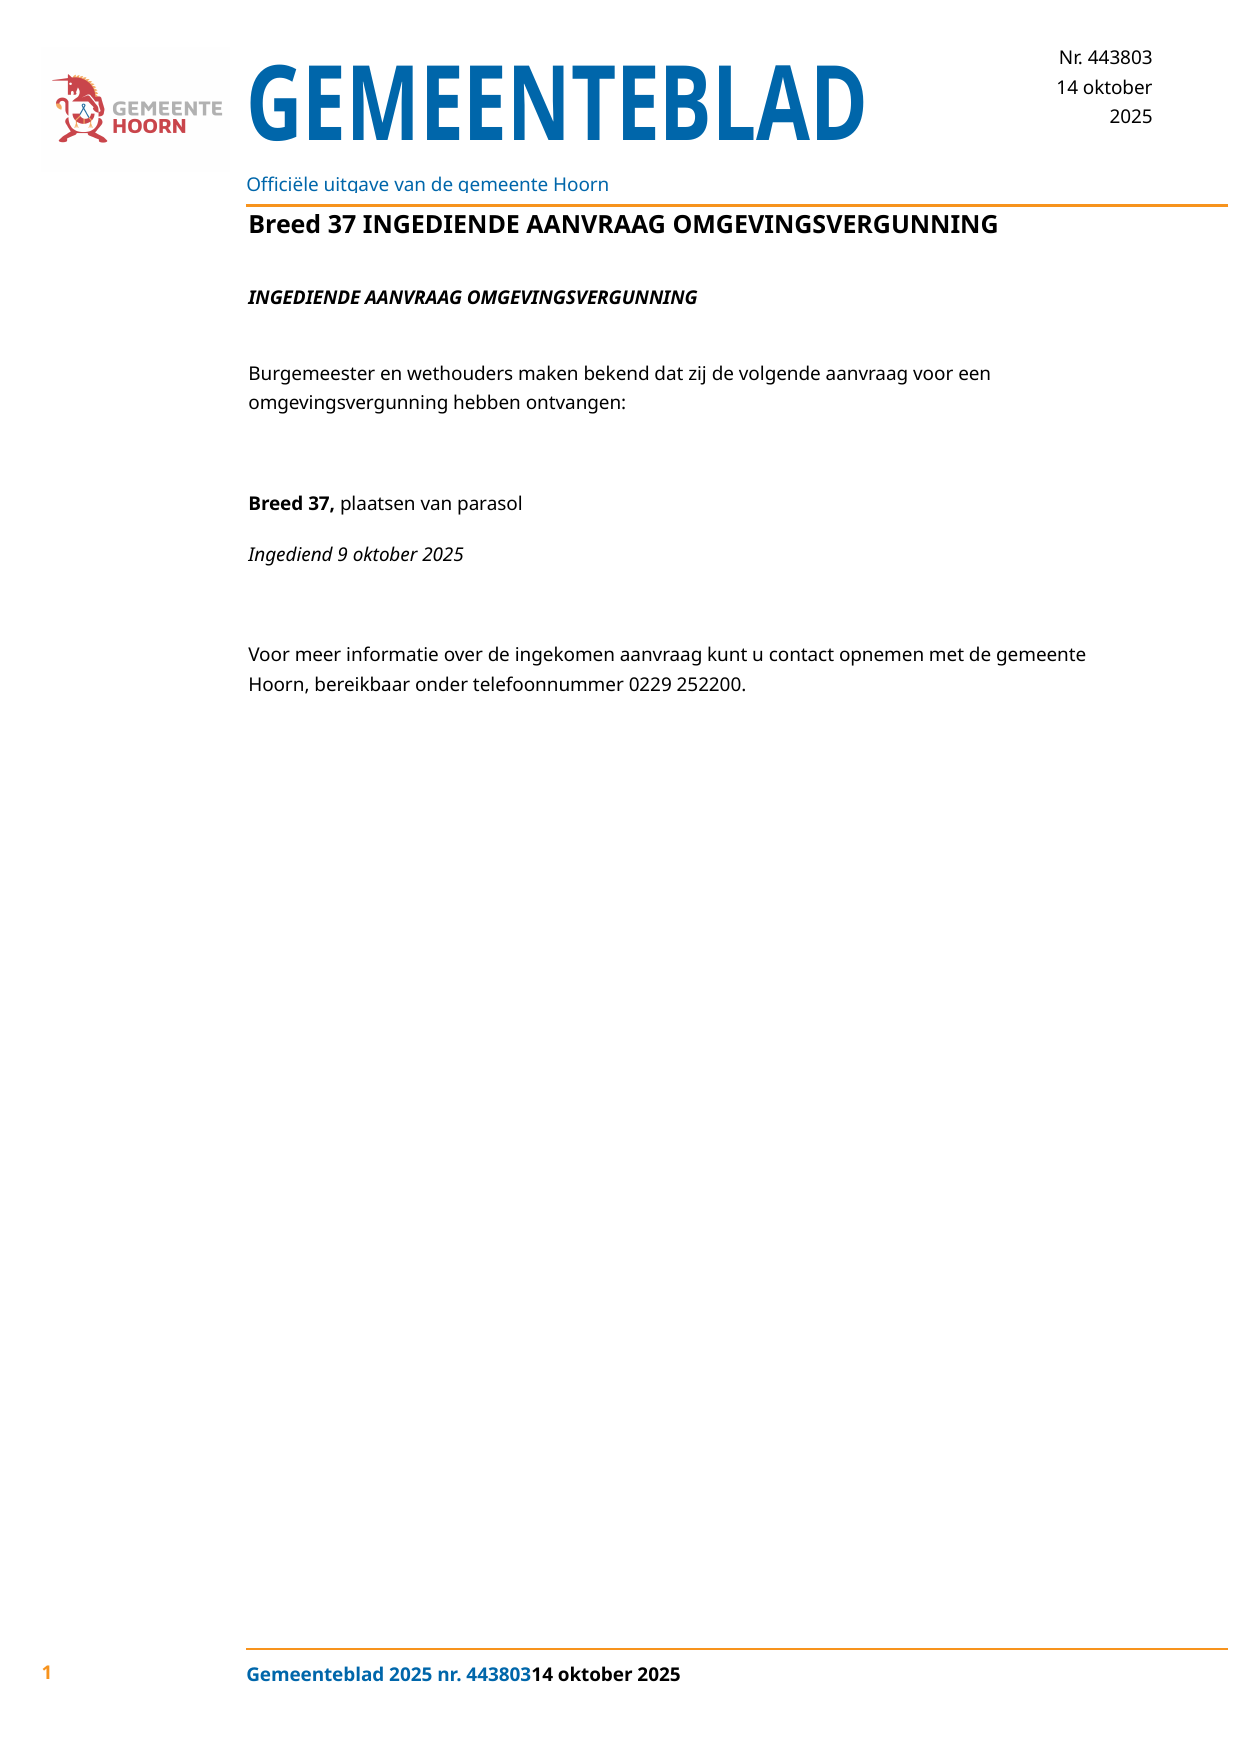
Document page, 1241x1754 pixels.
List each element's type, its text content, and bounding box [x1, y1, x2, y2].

text Voor meer informatie over de ingekomen aanvraag kunt u contact opnemen met de gemeente Hoorn, bereikbaar onder telefoonnummer 0229 252200. [248, 642, 1152, 697]
text Ingediend 9 oktober 2025 [248, 541, 1152, 567]
text Burgemeester en wethouders maken bekend dat zij de volgende aanvraag voor een omgevingsvergunning hebben ontvangen: [248, 360, 1152, 415]
text Breed 37, plaatsen van parasol [248, 490, 1152, 516]
text INGEDIENDE AANVRAAG OMGEVINGSVERGUNNING [248, 284, 1152, 309]
picture [41, 47, 231, 172]
text Breed 37 INGEDIENDE AANVRAAG OMGEVINGSVERGUNNING [248, 207, 1152, 241]
